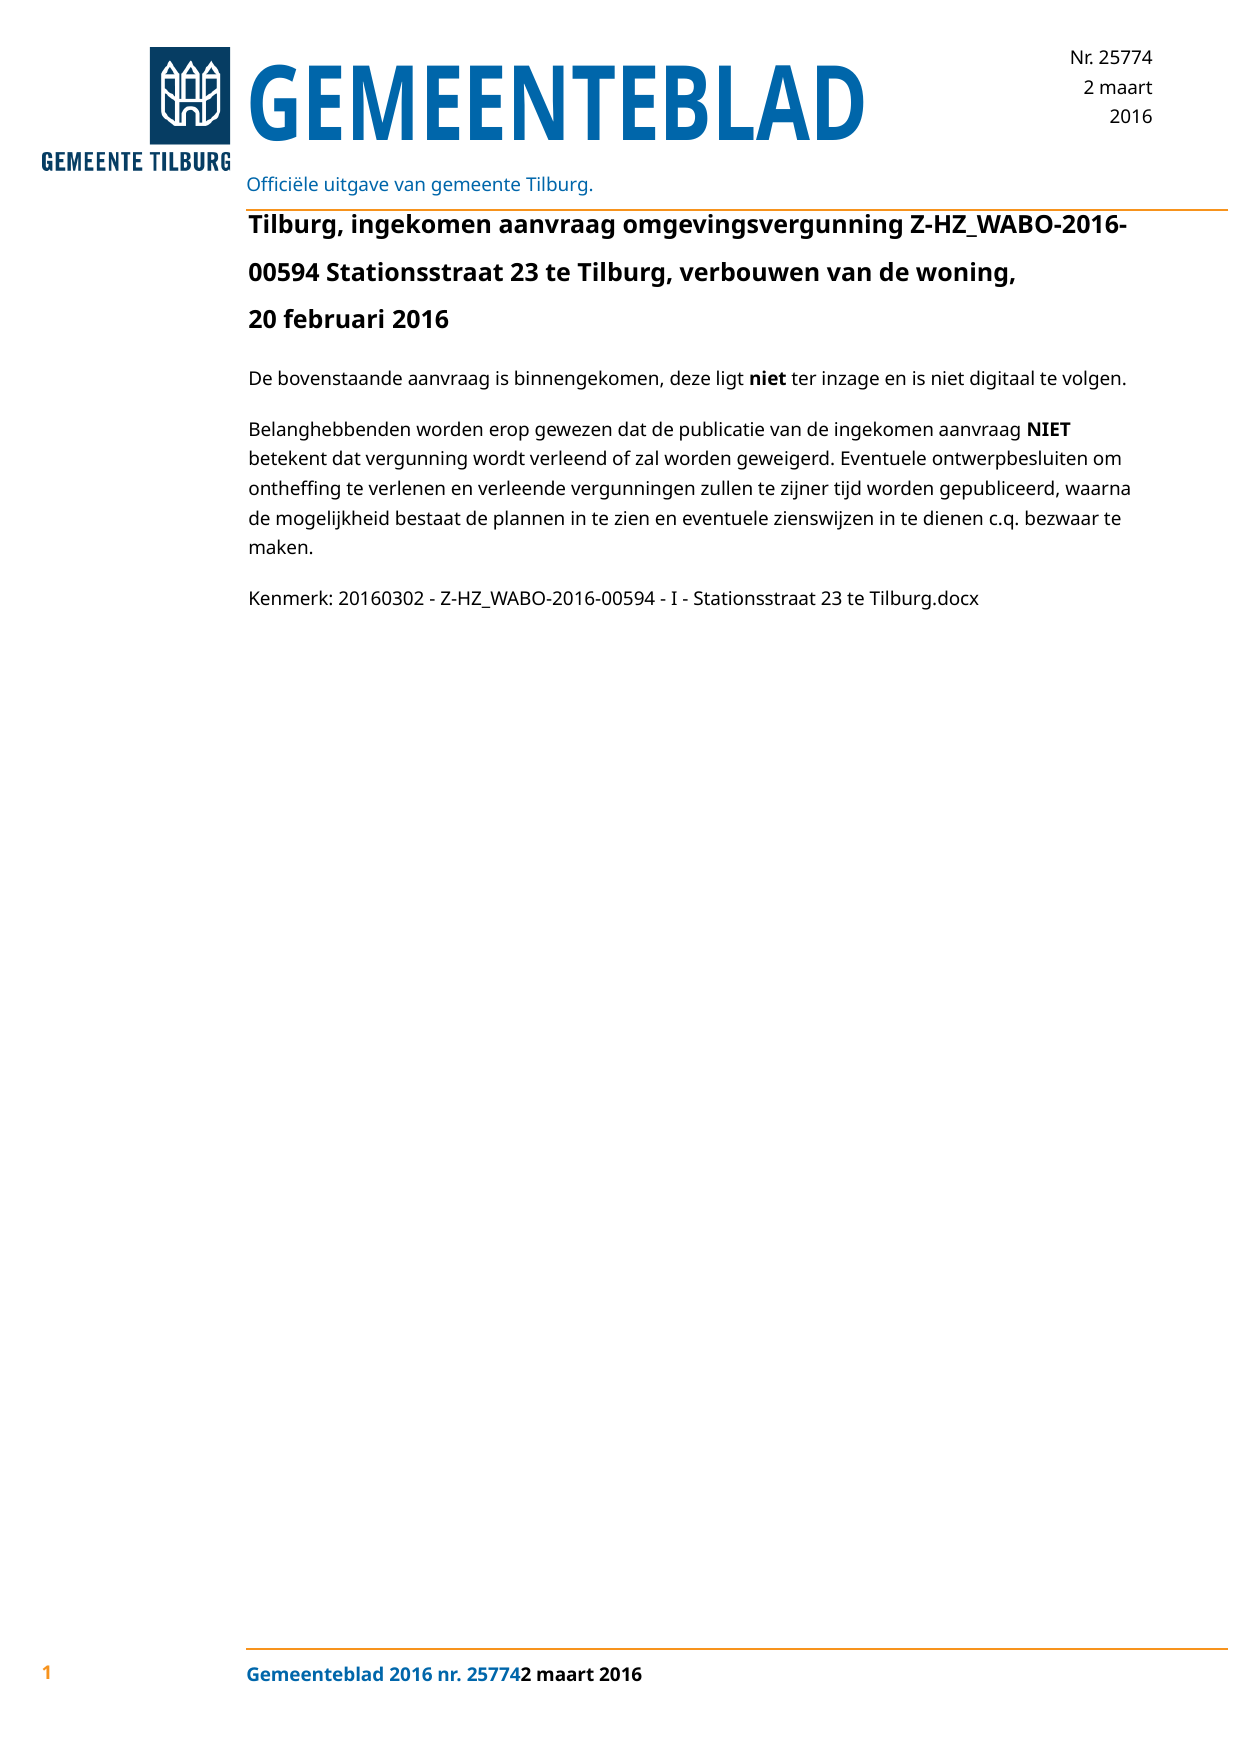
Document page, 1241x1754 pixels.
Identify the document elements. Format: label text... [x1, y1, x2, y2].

text Belanghebbenden worden erop gewezen dat de publicatie van de ingekomen aanvraag NIET betekent dat vergunning wordt verleend of zal worden geweigerd. Eventuele ontwerpbesluiten om ontheffing te verlenen en verleende vergunningen zullen te zijner tijd worden gepubliceerd, waarna de mogelijkheid bestaat de plannen in te zien en eventuele zienswijzen in te dienen c.q. bezwaar te maken. [248, 416, 1152, 560]
picture [41, 47, 231, 172]
text De bovenstaande aanvraag is binnengekomen, deze ligt niet ter inzage en is niet digitaal te volgen. [248, 366, 1152, 391]
text Tilburg, ingekomen aanvraag omgevingsvergunning Z-HZ_WABO-2016-00594 Stationsstraat 23 te Tilburg, verbouwen van de woning, 20 februari 2016 [248, 211, 1152, 336]
text Kenmerk: 20160302 - Z-HZ_WABO-2016-00594 - I - Stationsstraat 23 te Tilburg.docx [248, 585, 1152, 610]
